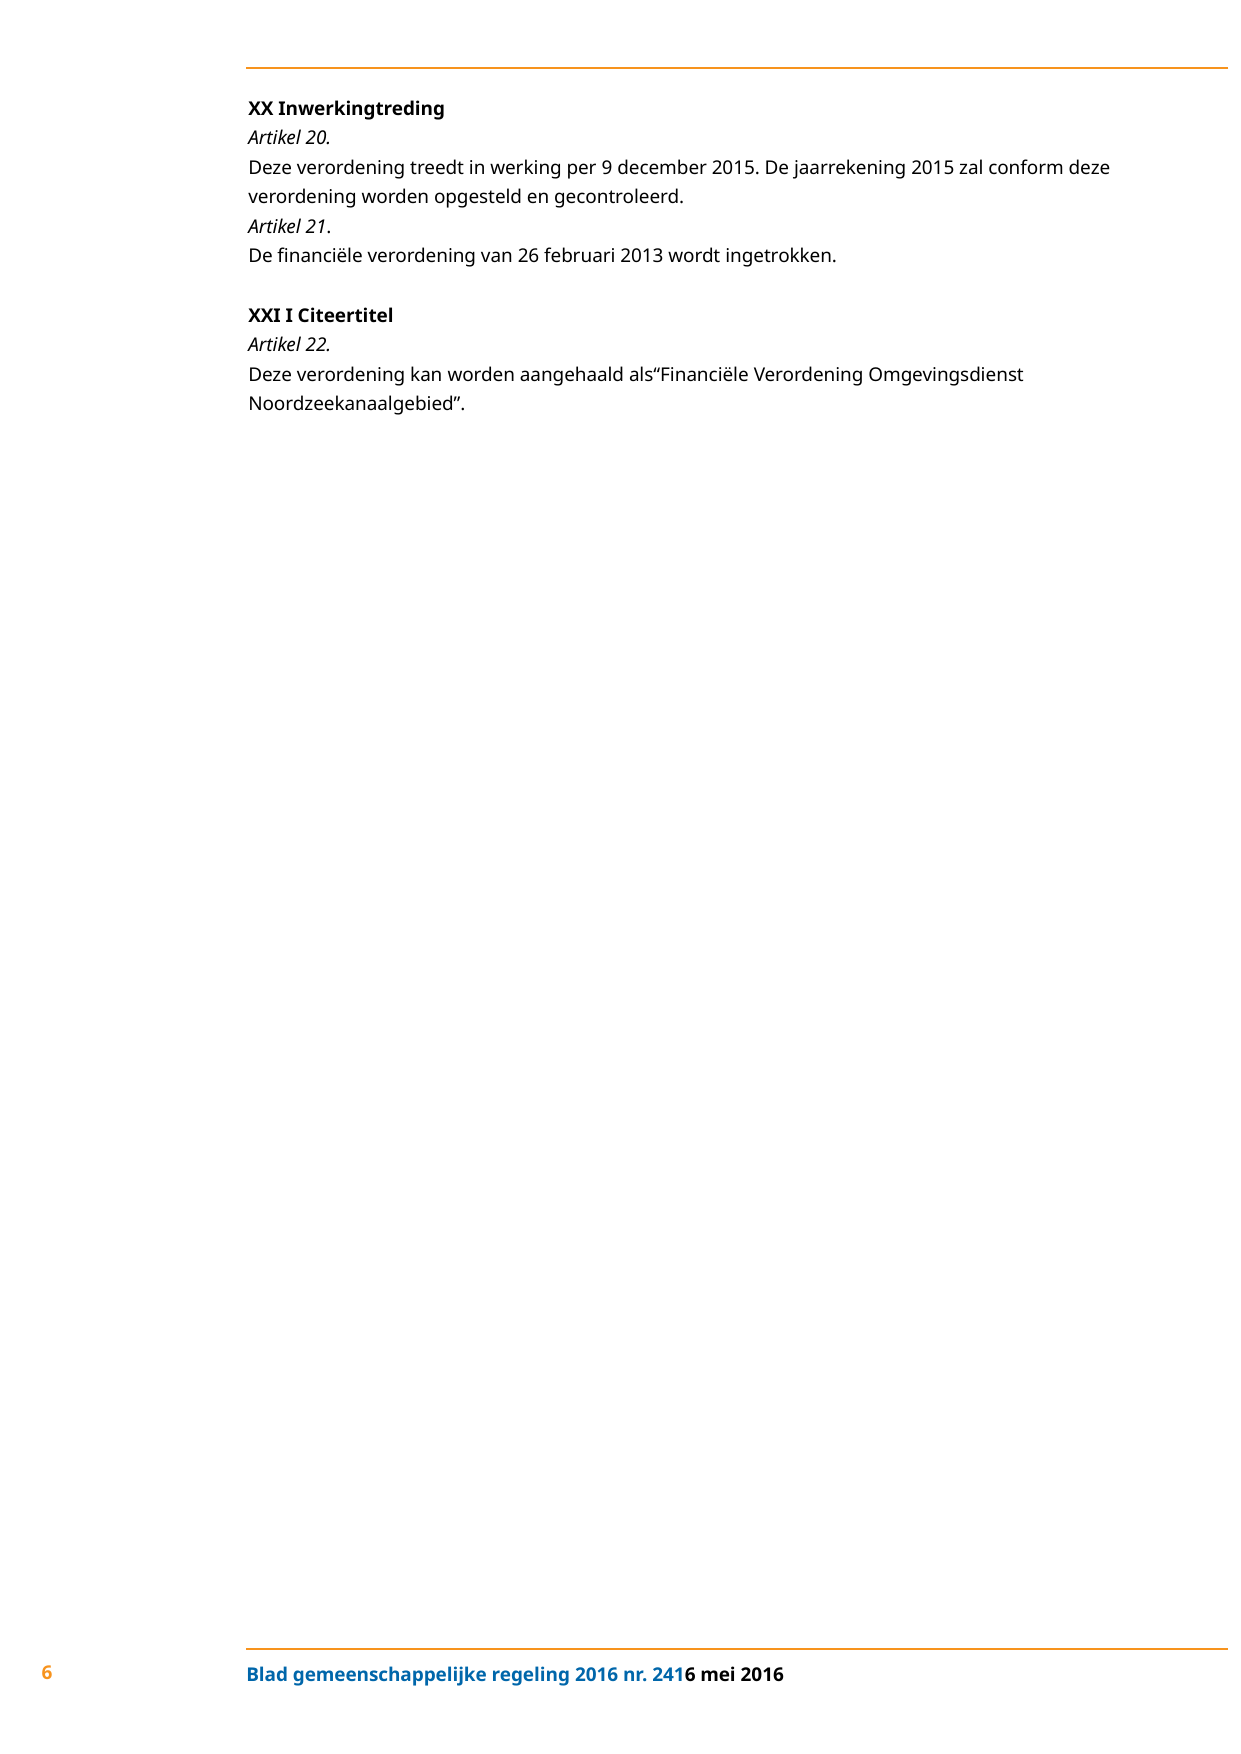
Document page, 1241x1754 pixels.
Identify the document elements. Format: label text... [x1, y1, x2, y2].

text Deze verordening kan worden aangehaald als“Financiële Verordening Omgevingsdienst [248, 361, 1152, 387]
text Deze verordening treedt in werking per 9 december 2015. De jaarrekening 2015 zal conform deze verordening worden opgesteld en gecontroleerd. [248, 154, 1152, 209]
text Artikel 20. [248, 124, 1152, 150]
text Noordzeekanaalgebied”. [248, 391, 1152, 416]
text De financiële verordening van 26 februari 2013 wordt ingetrokken. [248, 243, 1152, 268]
text XXI I Citeertitel [248, 302, 1152, 328]
picture [41, 47, 231, 172]
text Artikel 22. [248, 331, 1152, 357]
text XX Inwerkingtreding [248, 95, 1152, 121]
text Artikel 21. [248, 213, 1152, 239]
